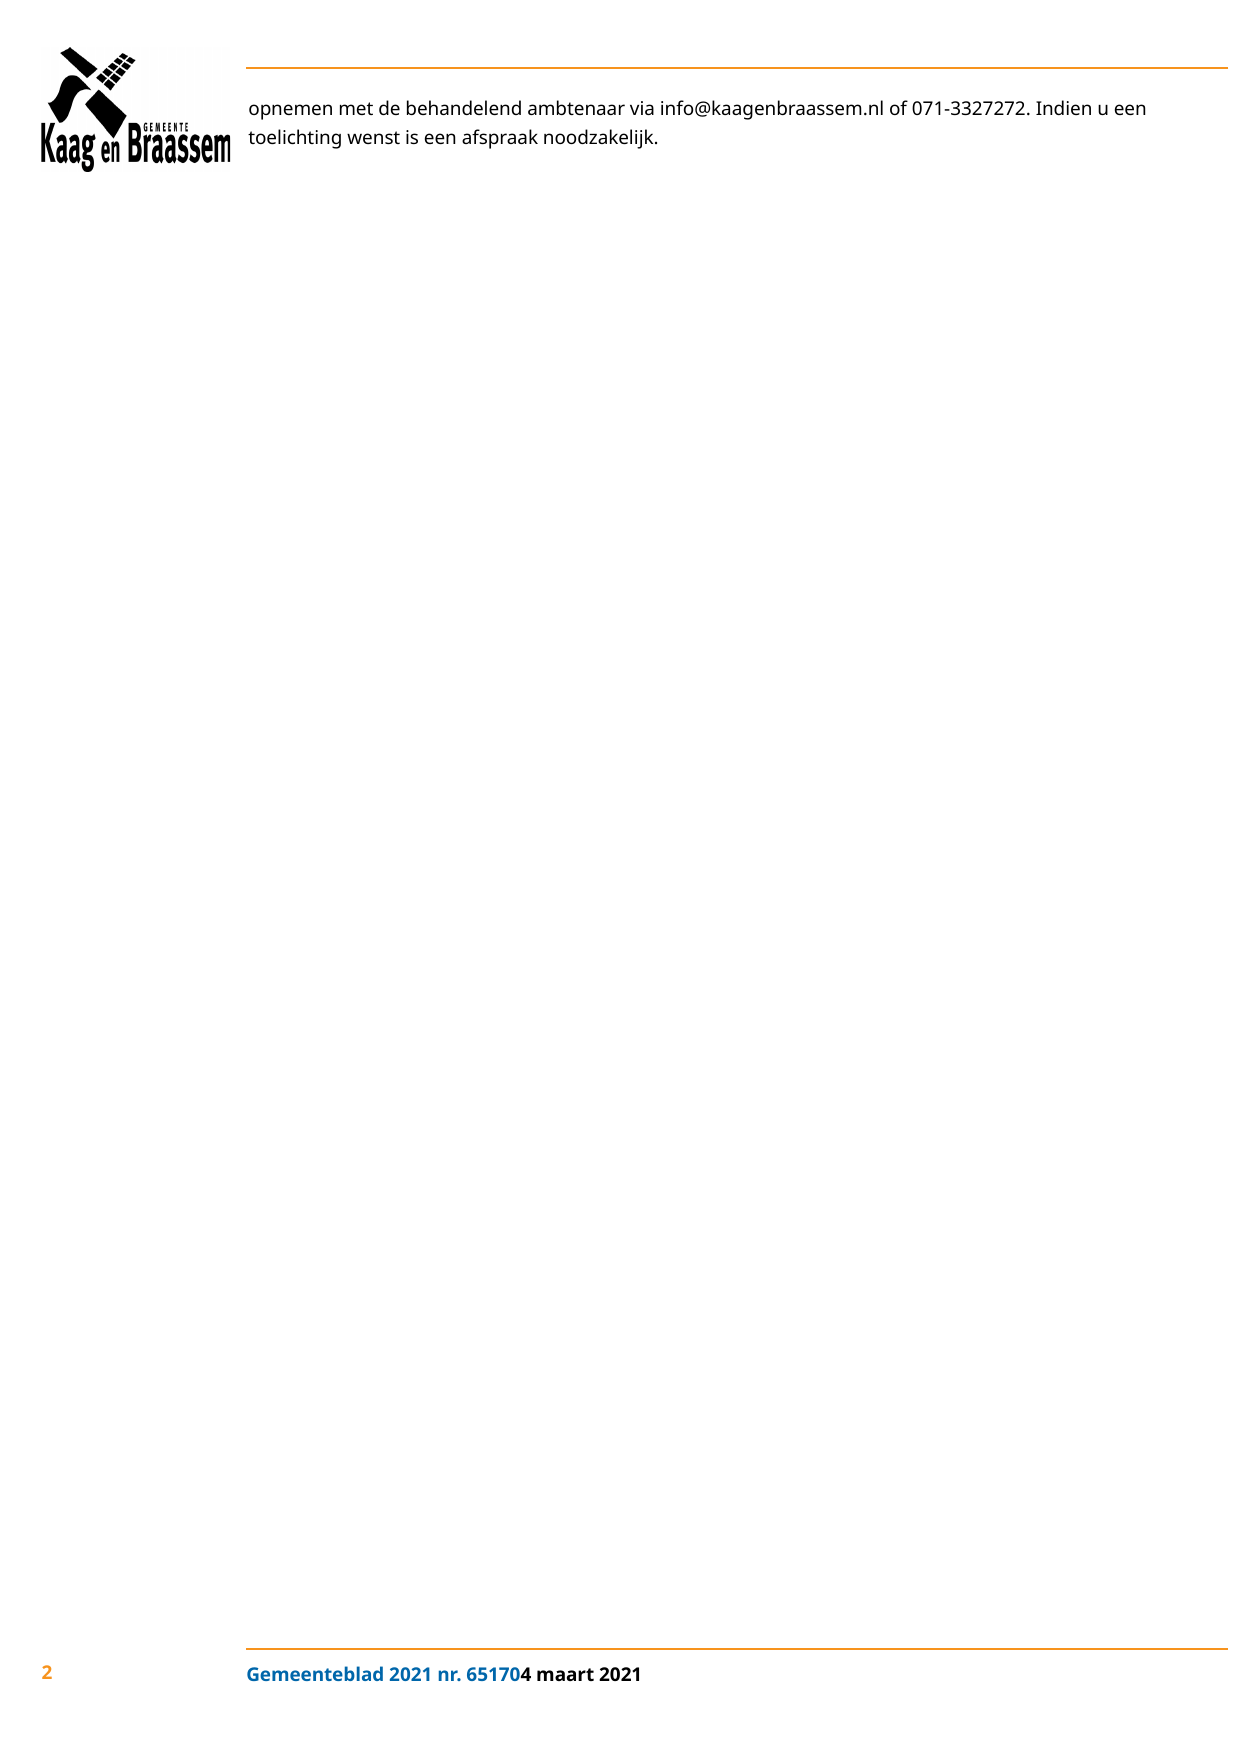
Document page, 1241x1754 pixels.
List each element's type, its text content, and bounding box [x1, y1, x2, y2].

picture [41, 47, 231, 172]
text opnemen met de behandelend ambtenaar via info@kaagenbraassem.nl of 071-3327272. Indien u een toelichting wenst is een afspraak noodzakelijk. [248, 95, 1152, 150]
